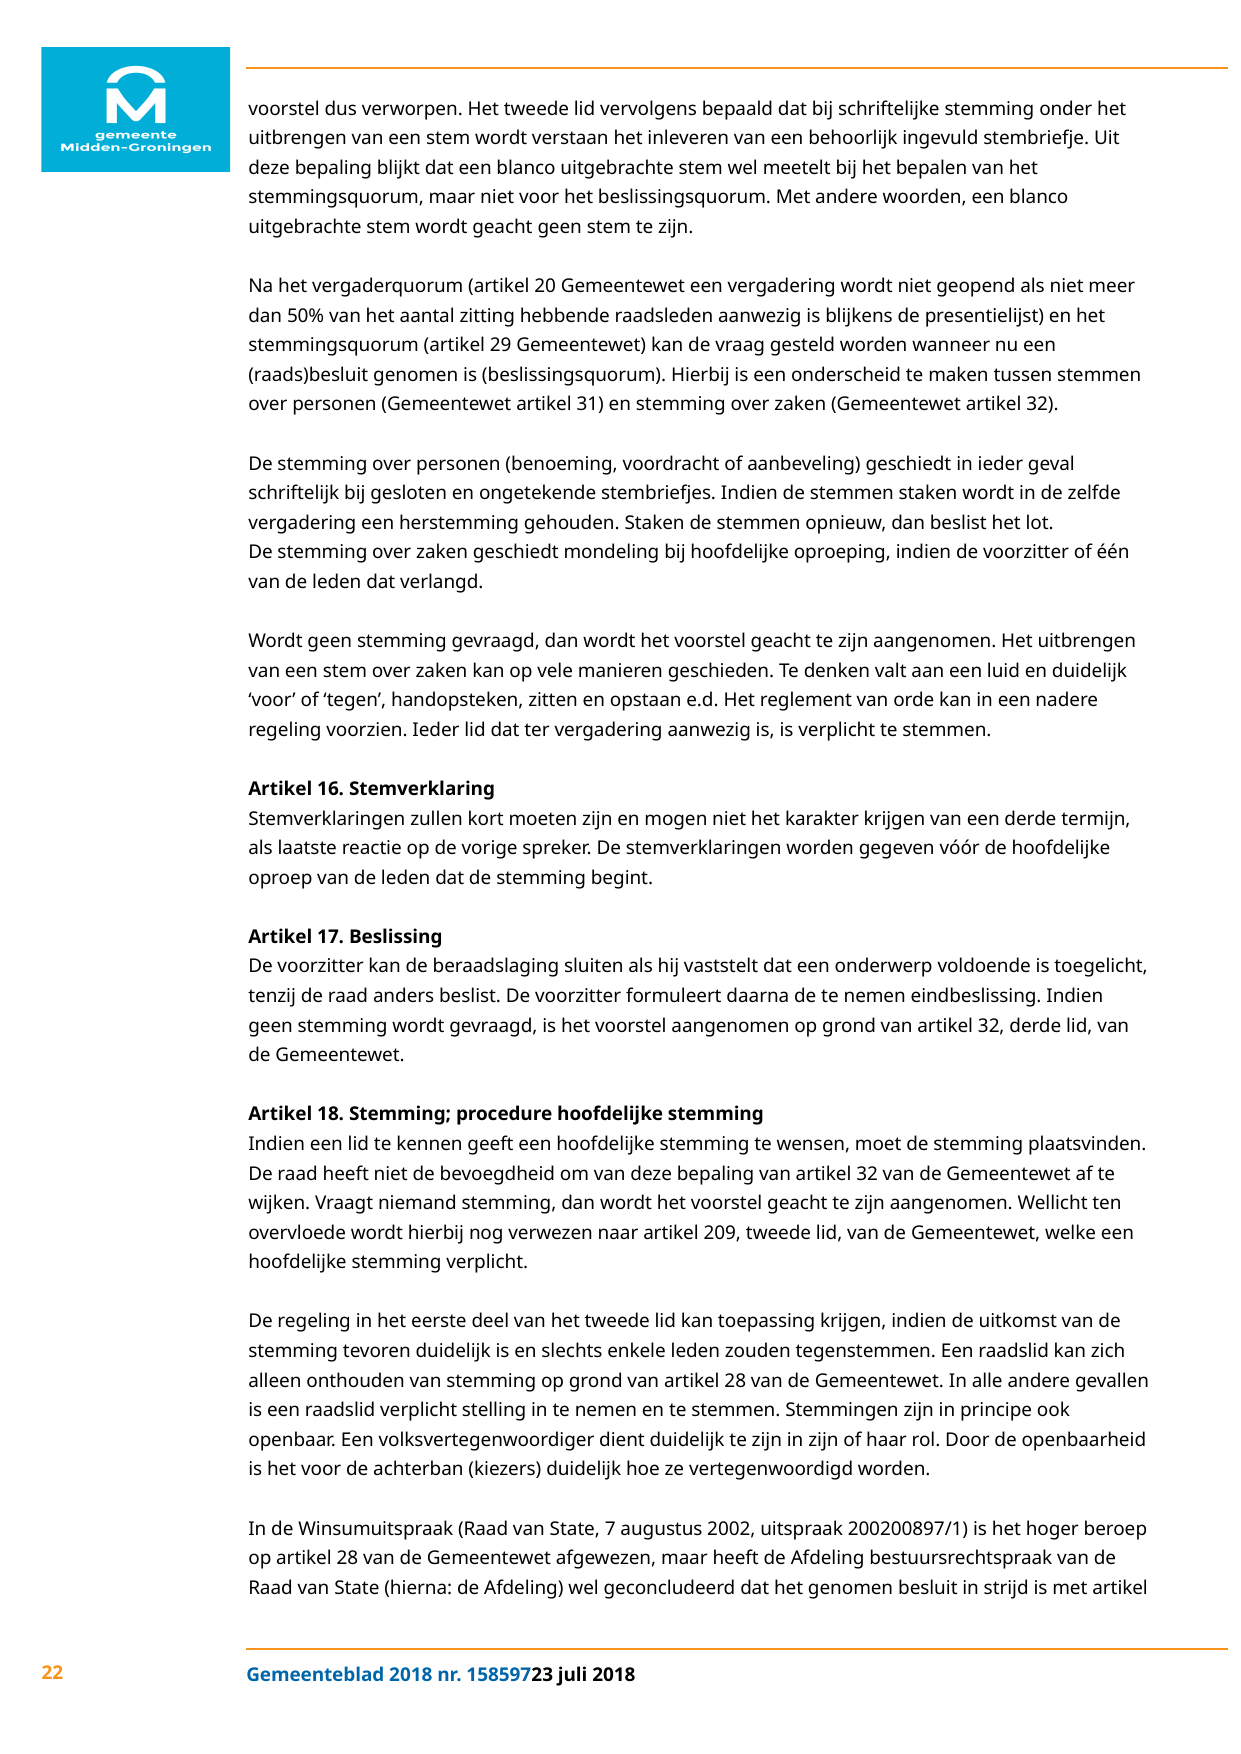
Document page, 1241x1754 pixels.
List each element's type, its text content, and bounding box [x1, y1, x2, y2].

picture [108, 66, 164, 82]
picture [107, 89, 165, 122]
text De stemming over zaken geschiedt mondeling bij hoofdelijke oproeping, indien de voorzitter of één van de leden dat verlangd. [248, 538, 1152, 594]
text Artikel 17. Beslissing [248, 923, 1152, 949]
text De stemming over personen (benoeming, voordracht of aanbeveling) geschiedt in ieder geval schriftelijk bij gesloten en ongetekende stembriefjes. Indien de stemmen staken wordt in de zelfde vergadering een herstemming gehouden. Staken de stemmen opnieuw, dan beslist het lot. [248, 450, 1152, 535]
text Artikel 18. Stemming; procedure hoofdelijke stemming [248, 1101, 1152, 1126]
text De voorzitter kan de beraadslaging sluiten als hij vaststelt dat een onderwerp voldoende is toegelicht, tenzij de raad anders beslist. De voorzitter formuleert daarna de te nemen eindbeslissing. Indien geen stemming wordt gevraagd, is het voorstel aangenomen op grond van artikel 32, derde lid, van de Gemeentewet. [248, 953, 1152, 1067]
text Wordt geen stemming gevraagd, dan wordt het voorstel geacht te zijn aangenomen. Het uitbrengen van een stem over zaken kan op vele manieren geschieden. Te denken valt aan een luid en duidelijk ‘voor’ of ‘tegen’, handopsteken, zitten en opstaan e.d. Het reglement van orde kan in een nadere regeling voorzien. Ieder lid dat ter vergadering aanwezig is, is verplicht te stemmen. [248, 627, 1152, 742]
text De regeling in het eerste deel van het tweede lid kan toepassing krijgen, indien de uitkomst van de stemming tevoren duidelijk is en slechts enkele leden zouden tegenstemmen. Een raadslid kan zich alleen onthouden van stemming op grond van artikel 28 van de Gemeentewet. In alle andere gevallen is een raadslid verplicht stelling in te nemen en te stemmen. Stemmingen zijn in principe ook openbaar. Een volksvertegenwoordiger dient duidelijk te zijn in zijn of haar rol. Door de openbaarheid is het voor de achterban (kiezers) duidelijk hoe ze vertegenwoordigd worden. [248, 1308, 1152, 1481]
text Stemverklaringen zullen kort moeten zijn en mogen niet het karakter krijgen van een derde termijn, als laatste reactie op de vorige spreker. De stemverklaringen worden gegeven vóór de hoofdelijke oproep van de leden dat de stemming begint. [248, 805, 1152, 890]
text voorstel dus verworpen. Het tweede lid vervolgens bepaald dat bij schriftelijke stemming onder het uitbrengen van een stem wordt verstaan het inleveren van een behoorlijk ingevuld stembriefje. Uit deze bepaling blijkt dat een blanco uitgebrachte stem wel meetelt bij het bepalen van het stemmingsquorum, maar niet voor het beslissingsquorum. Met andere woorden, een blanco uitgebrachte stem wordt geacht geen stem te zijn. [248, 95, 1152, 239]
text Indien een lid te kennen geeft een hoofdelijke stemming te wensen, moet de stemming plaatsvinden. De raad heeft niet de bevoegdheid om van deze bepaling van artikel 32 van de Gemeentewet af te wijken. Vraagt niemand stemming, dan wordt het voorstel geacht te zijn aangenomen. Wellicht ten overvloede wordt hierbij nog verwezen naar artikel 209, tweede lid, van de Gemeentewet, welke een hoofdelijke stemming verplicht. [248, 1130, 1152, 1274]
text In de Winsumuitspraak (Raad van State, 7 augustus 2002, uitspraak 200200897/1) is het hoger beroep op artikel 28 van de Gemeentewet afgewezen, maar heeft de Afdeling bestuursrechtspraak van de Raad van State (hierna: de Afdeling) wel geconcludeerd dat het genomen besluit in strijd is met artikel [248, 1515, 1152, 1600]
picture [184, 146, 190, 153]
text Artikel 16. Stemverklaring [248, 775, 1152, 801]
text Na het vergaderquorum (artikel 20 Gemeentewet een vergadering wordt niet geopend als niet meer dan 50% van het aantal zitting hebbende raadsleden aanwezig is blijkens de presentielijst) en het stemmingsquorum (artikel 29 Gemeentewet) kan de vraag gesteld worden wanneer nu een (raads)besluit genomen is (beslissingsquorum). Hierbij is een onderscheid te maken tussen stemmen over personen (Gemeentewet artikel 31) en stemming over zaken (Gemeentewet artikel 32). [248, 272, 1152, 416]
